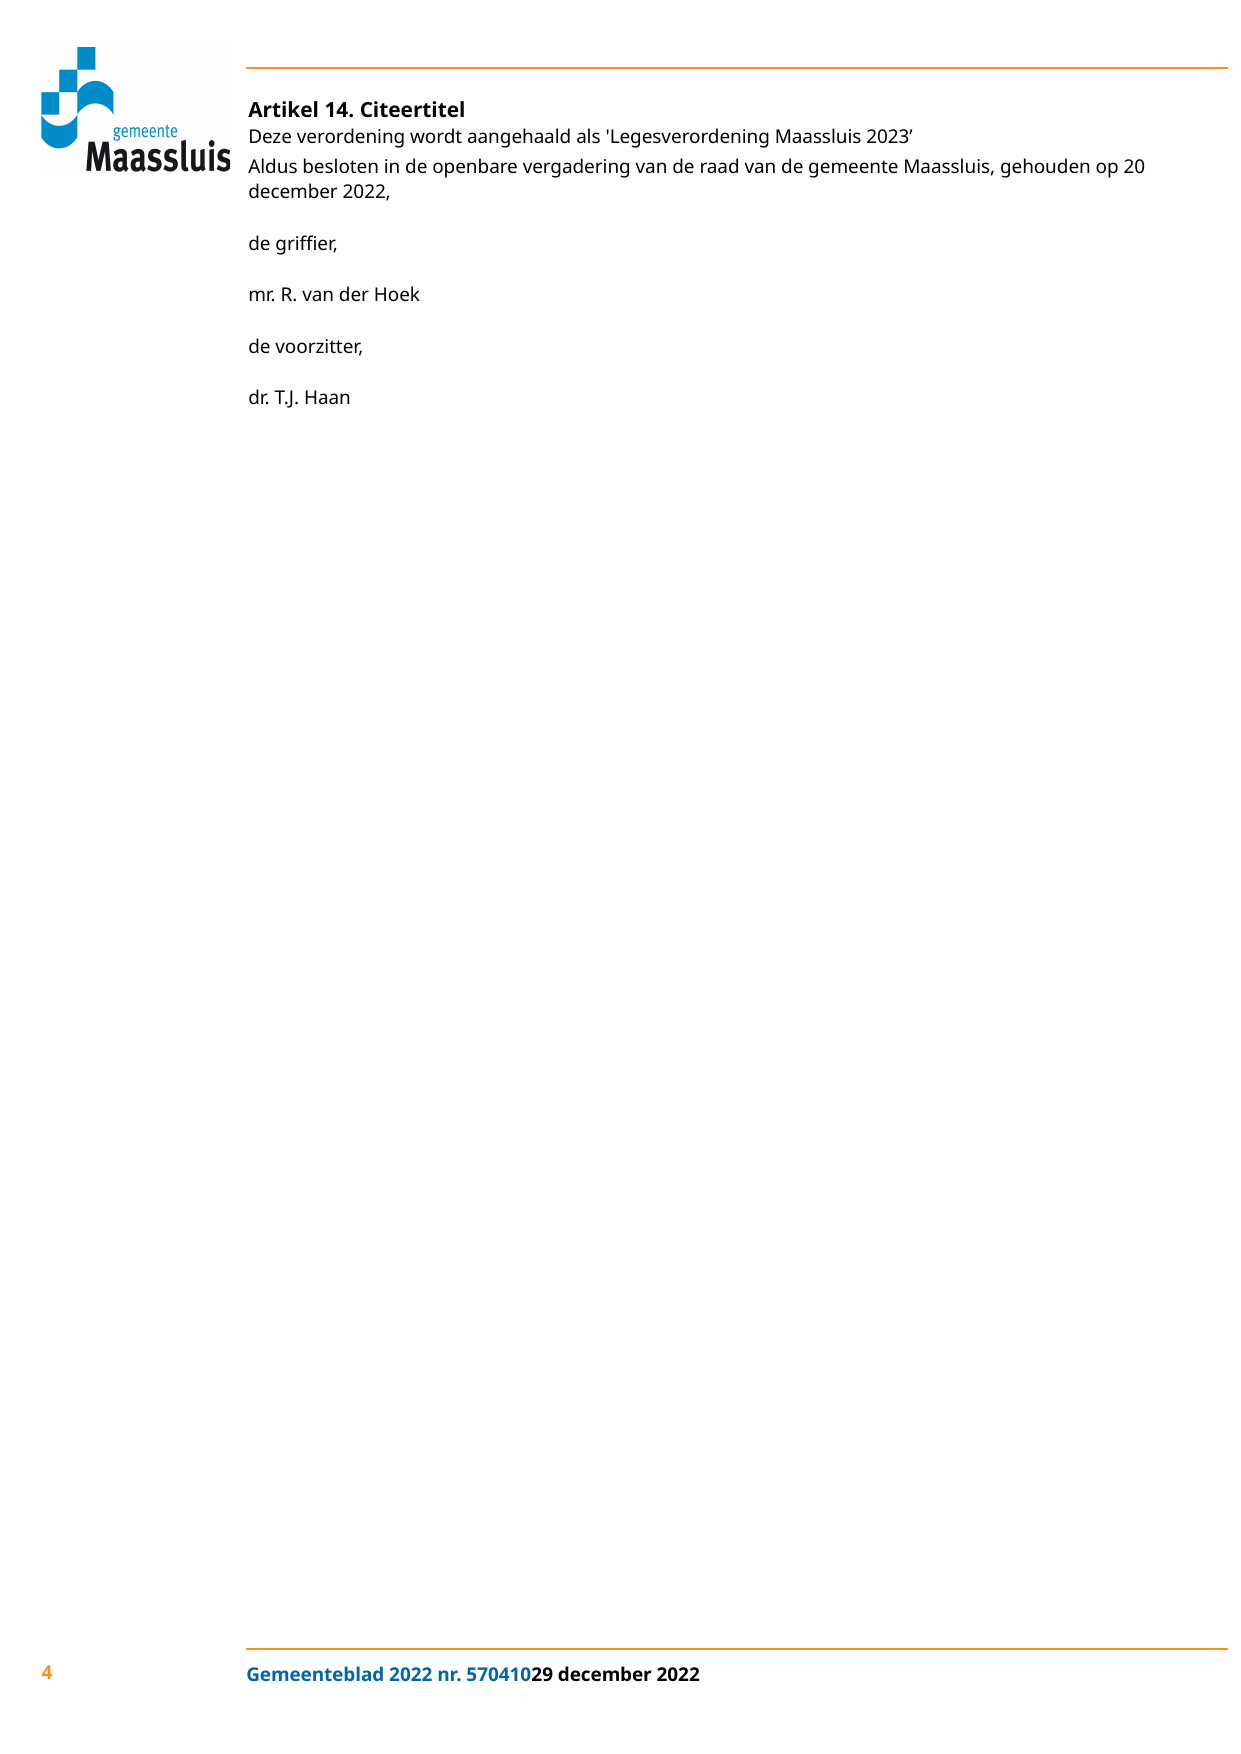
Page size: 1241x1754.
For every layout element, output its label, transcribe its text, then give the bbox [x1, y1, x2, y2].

text Artikel 14. Citeertitel [248, 95, 1152, 123]
picture [41, 47, 77, 92]
picture [41, 47, 231, 172]
text dr. T.J. Haan [248, 384, 1152, 410]
text de voorzitter, [248, 333, 1152, 359]
text mr. R. van der Hoek [248, 281, 1152, 307]
text Deze verordening wordt aangehaald als 'Legesverordening Maassluis 2023’ [248, 123, 1152, 149]
text de griffier, [248, 230, 1152, 256]
text Aldus besloten in de openbare vergadering van de raad van de gemeente Maassluis, gehouden op 20 december 2022, [248, 153, 1152, 204]
